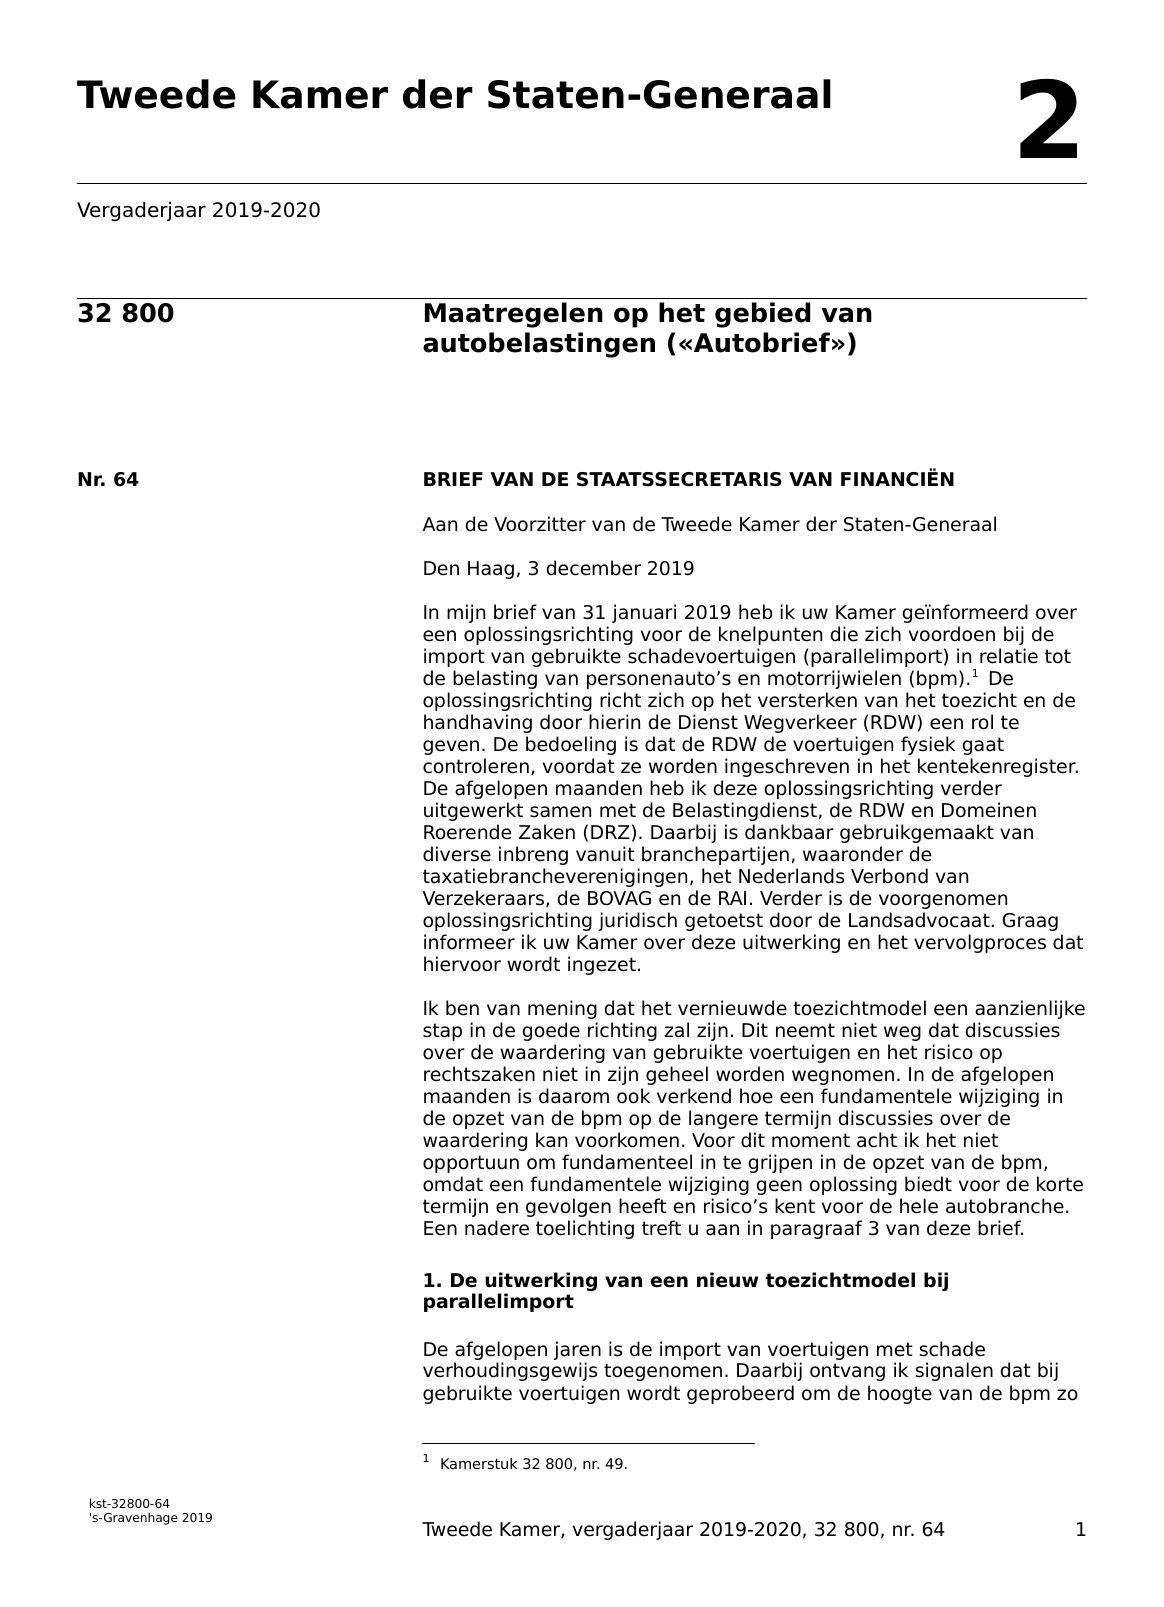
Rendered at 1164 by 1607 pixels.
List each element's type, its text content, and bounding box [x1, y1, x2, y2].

text Kamerstuk 32 800, nr. 49. [422, 1452, 1087, 1474]
text 's-Gravenhage 2019 [88, 1511, 323, 1525]
text Ik ben van mening dat het vernieuwde toezichtmodel een aanzienlijke stap in de goede richting zal zijn. Dit neemt niet weg dat discussies over de waardering van gebruikte voertuigen en het risico op rechtszaken niet in zijn geheel worden wegnomen. In de afgelopen maanden is daarom ook verkend hoe een fundamentele wijziging in de opzet van de bpm op de langere termijn discussies over de waardering kan voorkomen. Voor dit moment acht ik het niet opportuun om fundamenteel in te grijpen in de opzet van de bpm, omdat een fundamentele wijziging geen oplossing biedt voor de korte termijn en gevolgen heeft en risico’s kent voor de hele autobranche. Een nadere toelichting treft u aan in paragraaf 3 van deze brief. [422, 998, 1087, 1239]
text De afgelopen maanden heb ik deze oplossingsrichting verder uitgewerkt samen met de Belastingdienst, de RDW en Domeinen Roerende Zaken (DRZ). Daarbij is dankbaar gebruikgemaakt van diverse inbreng vanuit branchepartijen, waaronder de taxatiebrancheverenigingen, het Nederlands Verbond van Verzekeraars, de BOVAG en de RAI. Verder is de voorgenomen oplossingsrichting juridisch getoetst door de Landsadvocaat. Graag informeer ik uw Kamer over deze uitwerking en het vervolgproces dat hiervoor wordt ingezet. [422, 778, 1087, 976]
subtitle 1. De uitwerking van een nieuw toezichtmodel bij parallelimport [422, 1269, 1087, 1313]
subtitle Nr. 64 BRIEF VAN DE STAATSSECRETARIS VAN FINANCIËN [77, 469, 1087, 491]
table_header 2 [886, 59, 1087, 183]
text Aan de Voorzitter van de Tweede Kamer der Staten-Generaal [422, 513, 1087, 536]
text kst-32800-64 [88, 1497, 323, 1511]
table_cell Vergaderjaar 2019-2020 [77, 184, 1087, 298]
table_header Tweede Kamer der Staten-Generaal [77, 59, 886, 183]
subtitle 32 800 Maatregelen op het gebied van autobelastingen («Autobrief») [77, 299, 1087, 358]
text In mijn brief van 31 januari 2019 heb ik uw Kamer geïnformeerd over een oplossingsrichting voor de knelpunten die zich voordoen bij de import van gebruikte schadevoertuigen (parallelimport) in relatie tot de belasting van personenauto’s en motorrijwielen (bpm). De oplossingsrichting richt zich op het versterken van het toezicht en de handhaving door hierin de Dienst Wegverkeer (RDW) een rol te geven. De bedoeling is dat de RDW de voertuigen fysiek gaat controleren, voordat ze worden ingeschreven in het kentekenregister. [422, 602, 1087, 778]
text Den Haag, 3 december 2019 [422, 558, 1087, 580]
text De afgelopen jaren is de import van voertuigen met schade verhoudingsgewijs toegenomen. Daarbij ontvang ik signalen dat bij gebruikte voertuigen wordt geprobeerd om de hoogte van de bpm zo [422, 1338, 1087, 1404]
